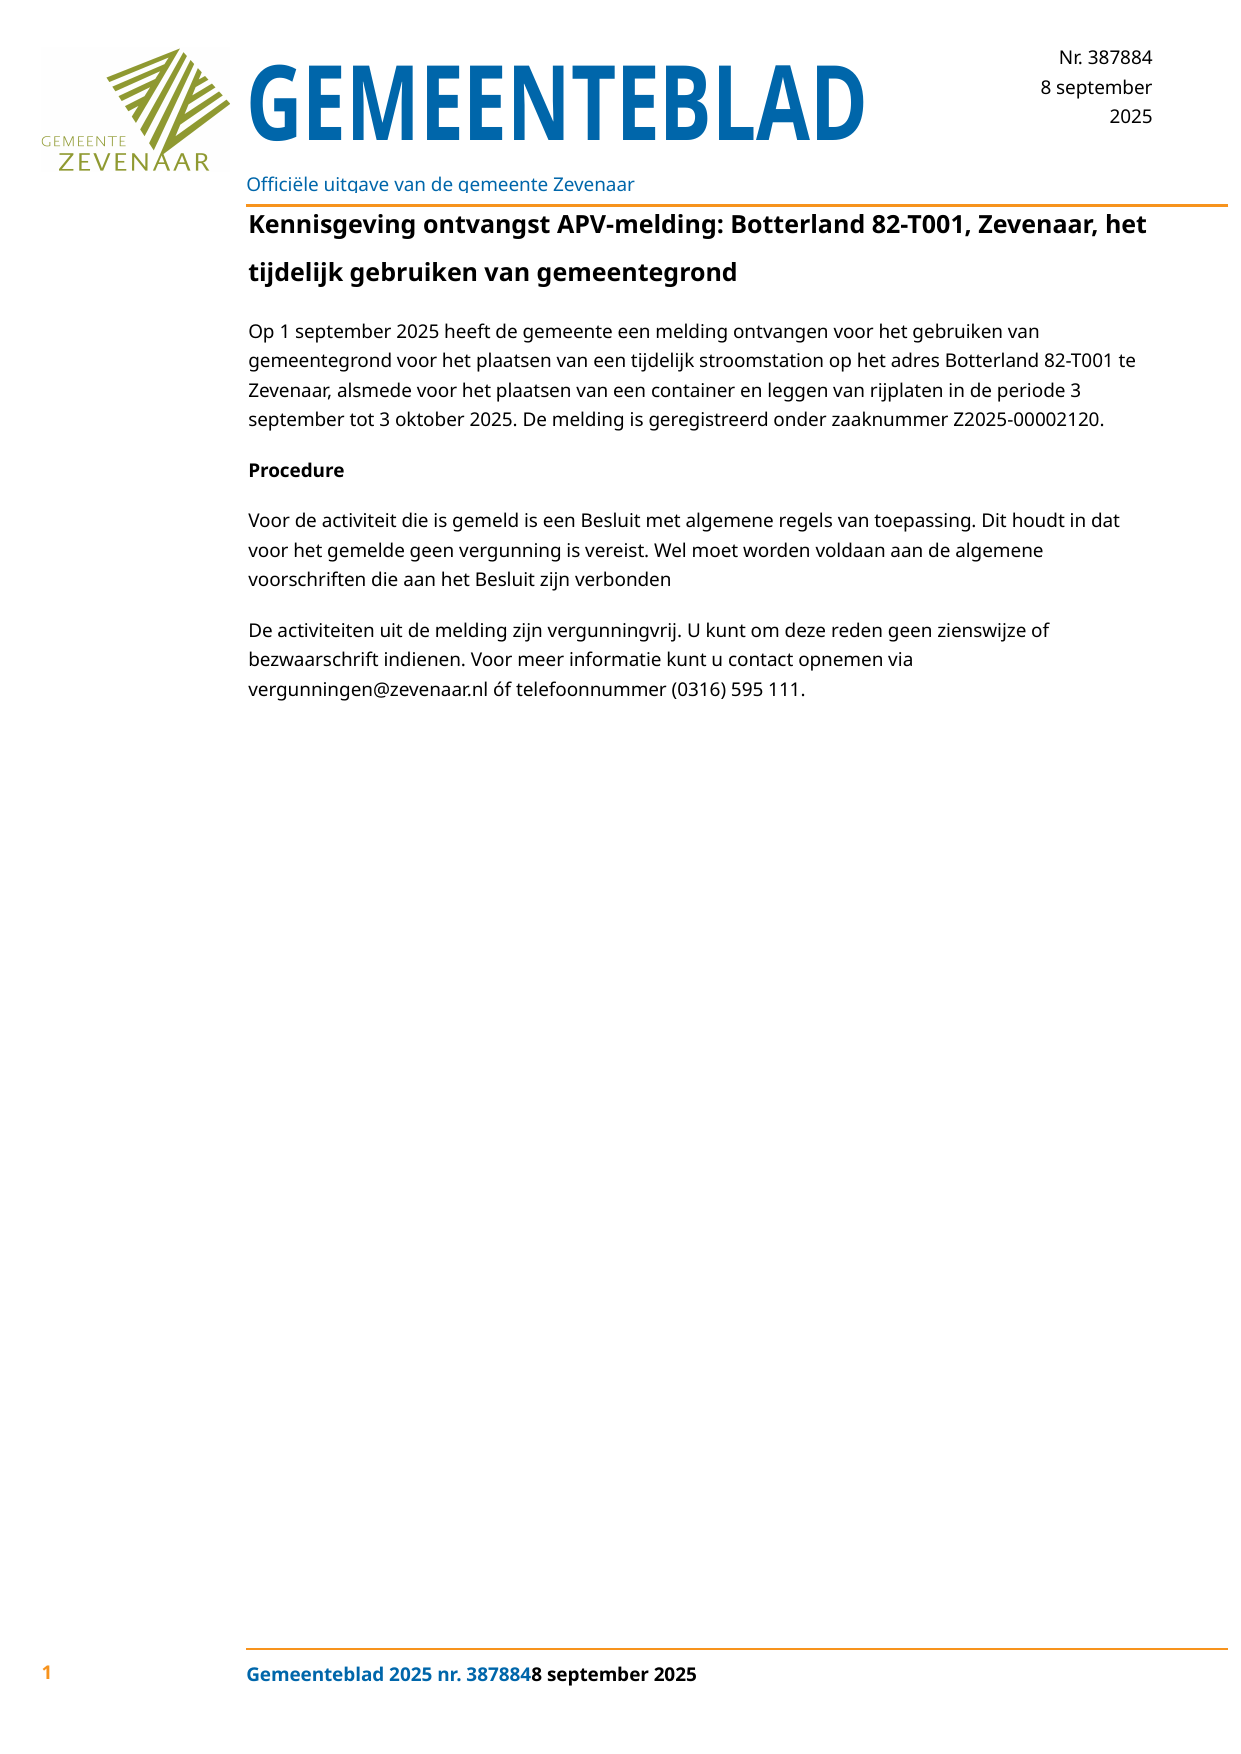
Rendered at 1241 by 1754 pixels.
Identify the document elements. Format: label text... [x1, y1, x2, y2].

picture [41, 47, 231, 172]
text Op 1 september 2025 heeft de gemeente een melding ontvangen voor het gebruiken van gemeentegrond voor het plaatsen van een tijdelijk stroomstation op het adres Botterland 82-T001 te Zevenaar, alsmede voor het plaatsen van een container en leggen van rijplaten in de periode 3 september tot 3 oktober 2025. De melding is geregistreerd onder zaaknummer Z2025-00002120. [248, 318, 1152, 432]
text De activiteiten uit de melding zijn vergunningvrij. U kunt om deze reden geen zienswijze of bezwaarschrift indienen. Voor meer informatie kunt u contact opnemen via vergunningen@zevenaar.nl óf telefoonnummer (0316) 595 111. [248, 617, 1152, 702]
text Kennisgeving ontvangst APV-melding: Botterland 82-T001, Zevenaar, het tijdelijk gebruiken van gemeentegrond [248, 207, 1152, 288]
text Voor de activiteit die is gemeld is een Besluit met algemene regels van toepassing. Dit houdt in dat voor het gemelde geen vergunning is vereist. Wel moet worden voldaan aan de algemene voorschriften die aan het Besluit zijn verbonden [248, 507, 1152, 592]
text Procedure [248, 457, 1152, 483]
